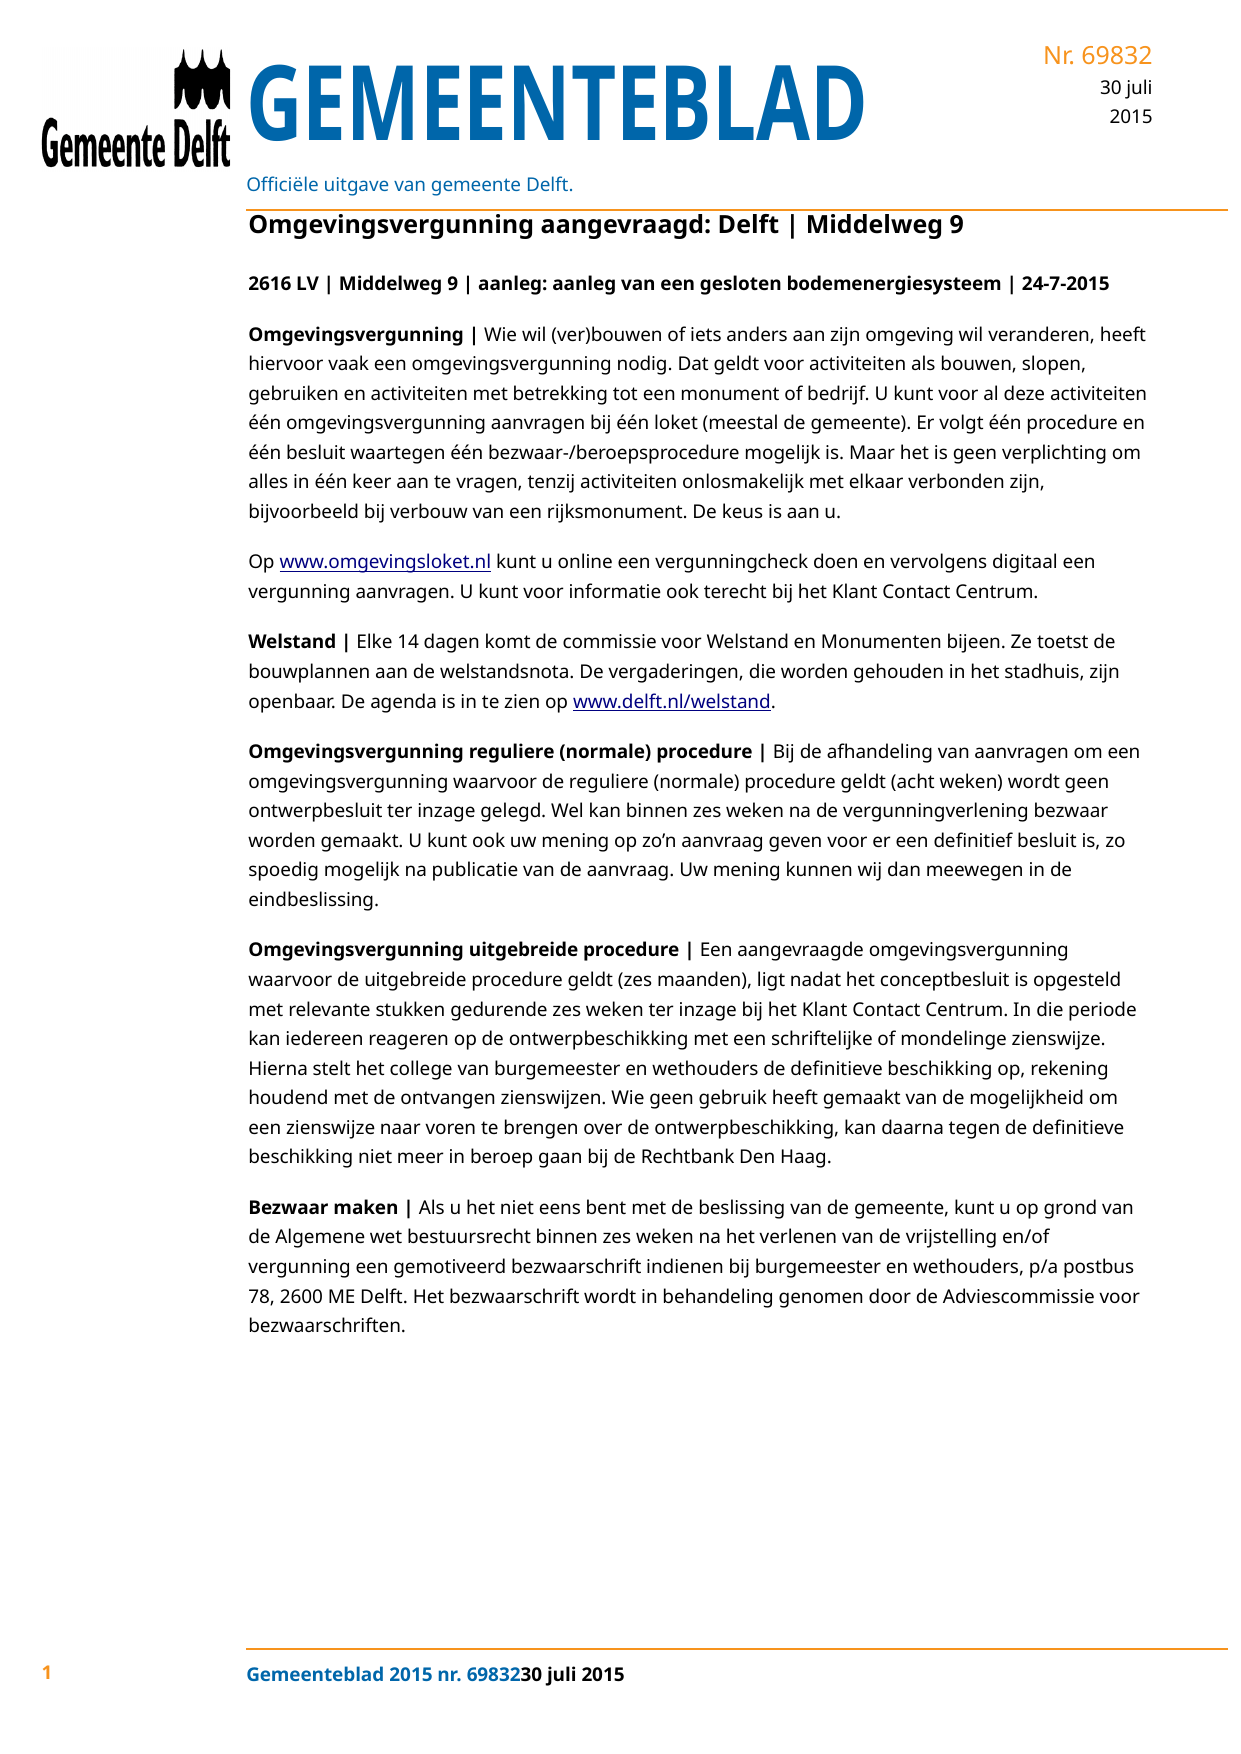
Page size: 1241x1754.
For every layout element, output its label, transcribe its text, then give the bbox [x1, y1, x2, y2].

text Omgevingsvergunning reguliere (normale) procedure | Bij de afhandeling van aanvragen om een omgevingsvergunning waarvoor de reguliere (normale) procedure geldt (acht weken) wordt geen ontwerpbesluit ter inzage gelegd. Wel kan binnen zes weken na de vergunningverlening bezwaar worden gemaakt. U kunt ook uw mening op zo’n aanvraag geven voor er een definitief besluit is, zo spoedig mogelijk na publicatie van de aanvraag. Uw mening kunnen wij dan meewegen in de eindbeslissing. [248, 738, 1152, 912]
text 2616 LV | Middelweg 9 | aanleg: aanleg van een gesloten bodemenergiesysteem | 24-7-2015 [248, 270, 1152, 296]
text Bezwaar maken | Als u het niet eens bent met de beslissing van de gemeente, kunt u op grond van de Algemene wet bestuursrecht binnen zes weken na het verlenen van de vrijstelling en/of vergunning een gemotiveerd bezwaarschrift indienen bij burgemeester en wethouders, p/a postbus 78, 2600 ME Delft. Het bezwaarschrift wordt in behandeling genomen door de Adviescommissie voor bezwaarschriften. [248, 1194, 1152, 1338]
text Omgevingsvergunning uitgebreide procedure | Een aangevraagde omgevingsvergunning waarvoor de uitgebreide procedure geldt (zes maanden), ligt nadat het conceptbesluit is opgesteld met relevante stukken gedurende zes weken ter inzage bij het Klant Contact Centrum. In die periode kan iedereen reageren op de ontwerpbeschikking met een schriftelijke of mondelinge zienswijze. Hierna stelt het college van burgemeester en wethouders de definitieve beschikking op, rekening houdend met de ontvangen zienswijzen. Wie geen gebruik heeft gemaakt van de mogelijkheid om een zienswijze naar voren te brengen over de ontwerpbeschikking, kan daarna tegen de definitieve beschikking niet meer in beroep gaan bij de Rechtbank Den Haag. [248, 937, 1152, 1169]
picture [41, 47, 231, 172]
text Omgevingsvergunning aangevraagd: Delft | Middelweg 9 [248, 211, 1152, 241]
text Welstand | Elke 14 dagen komt de commissie voor Welstand en Monumenten bijeen. Ze toetst de bouwplannen aan de welstandsnota. De vergaderingen, die worden gehouden in het stadhuis, zijn openbaar. De agenda is in te zien op www.delft.nl/welstand. [248, 629, 1152, 713]
text Op www.omgevingsloket.nl kunt u online een vergunningcheck doen en vervolgens digitaal een vergunning aanvragen. U kunt voor informatie ook terecht bij het Klant Contact Centrum. [248, 549, 1152, 604]
text Omgevingsvergunning | Wie wil (ver)bouwen of iets anders aan zijn omgeving wil veranderen, heeft hiervoor vaak een omgevingsvergunning nodig. Dat geldt voor activiteiten als bouwen, slopen, gebruiken en activiteiten met betrekking tot een monument of bedrijf. U kunt voor al deze activiteiten één omgevingsvergunning aanvragen bij één loket (meestal de gemeente). Er volgt één procedure en één besluit waartegen één bezwaar-/beroepsprocedure mogelijk is. Maar het is geen verplichting om alles in één keer aan te vragen, tenzij activiteiten onlosmakelijk met elkaar verbonden zijn, bijvoorbeeld bij verbouw van een rijksmonument. De keus is aan u. [248, 321, 1152, 524]
